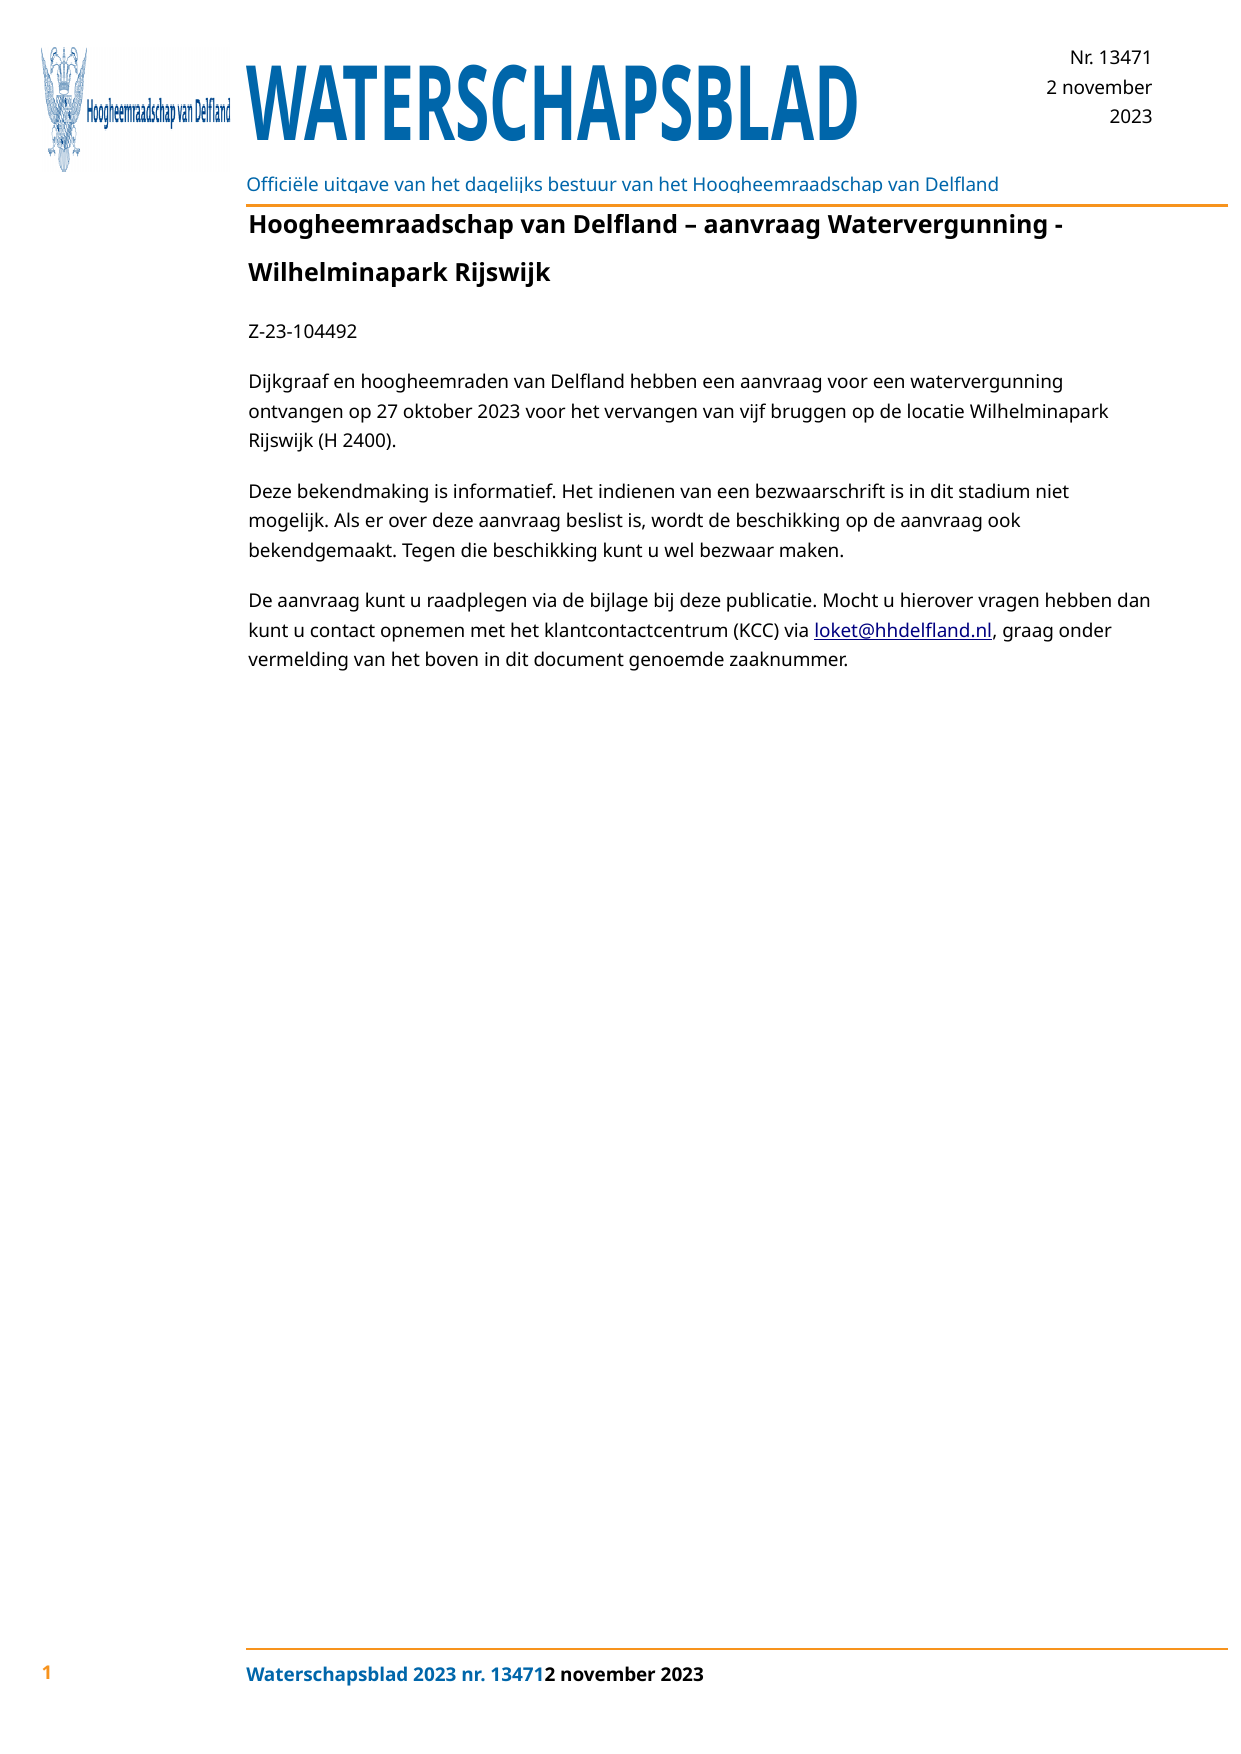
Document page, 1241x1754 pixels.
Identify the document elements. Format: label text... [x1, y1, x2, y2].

text Dijkgraaf en hoogheemraden van Delfland hebben een aanvraag voor een watervergunning ontvangen op 27 oktober 2023 voor het vervangen van vijf bruggen op de locatie Wilhelminapark Rijswijk (H 2400). [248, 368, 1152, 453]
picture [41, 47, 231, 172]
text De aanvraag kunt u raadplegen via de bijlage bij deze publicatie. Mocht u hierover vragen hebben dan kunt u contact opnemen met het klantcontactcentrum (KCC) via loket@hhdelfland.nl, graag onder vermelding van het boven in dit document genoemde zaaknummer. [248, 587, 1152, 672]
text Z-23-104492 [248, 318, 1152, 344]
text Deze bekendmaking is informatief. Het indienen van een bezwaarschrift is in dit stadium niet mogelijk. Als er over deze aanvraag beslist is, wordt de beschikking op de aanvraag ook bekendgemaakt. Tegen die beschikking kunt u wel bezwaar maken. [248, 478, 1152, 563]
text Hoogheemraadschap van Delfland – aanvraag Watervergunning - Wilhelminapark Rijswijk [248, 207, 1152, 288]
